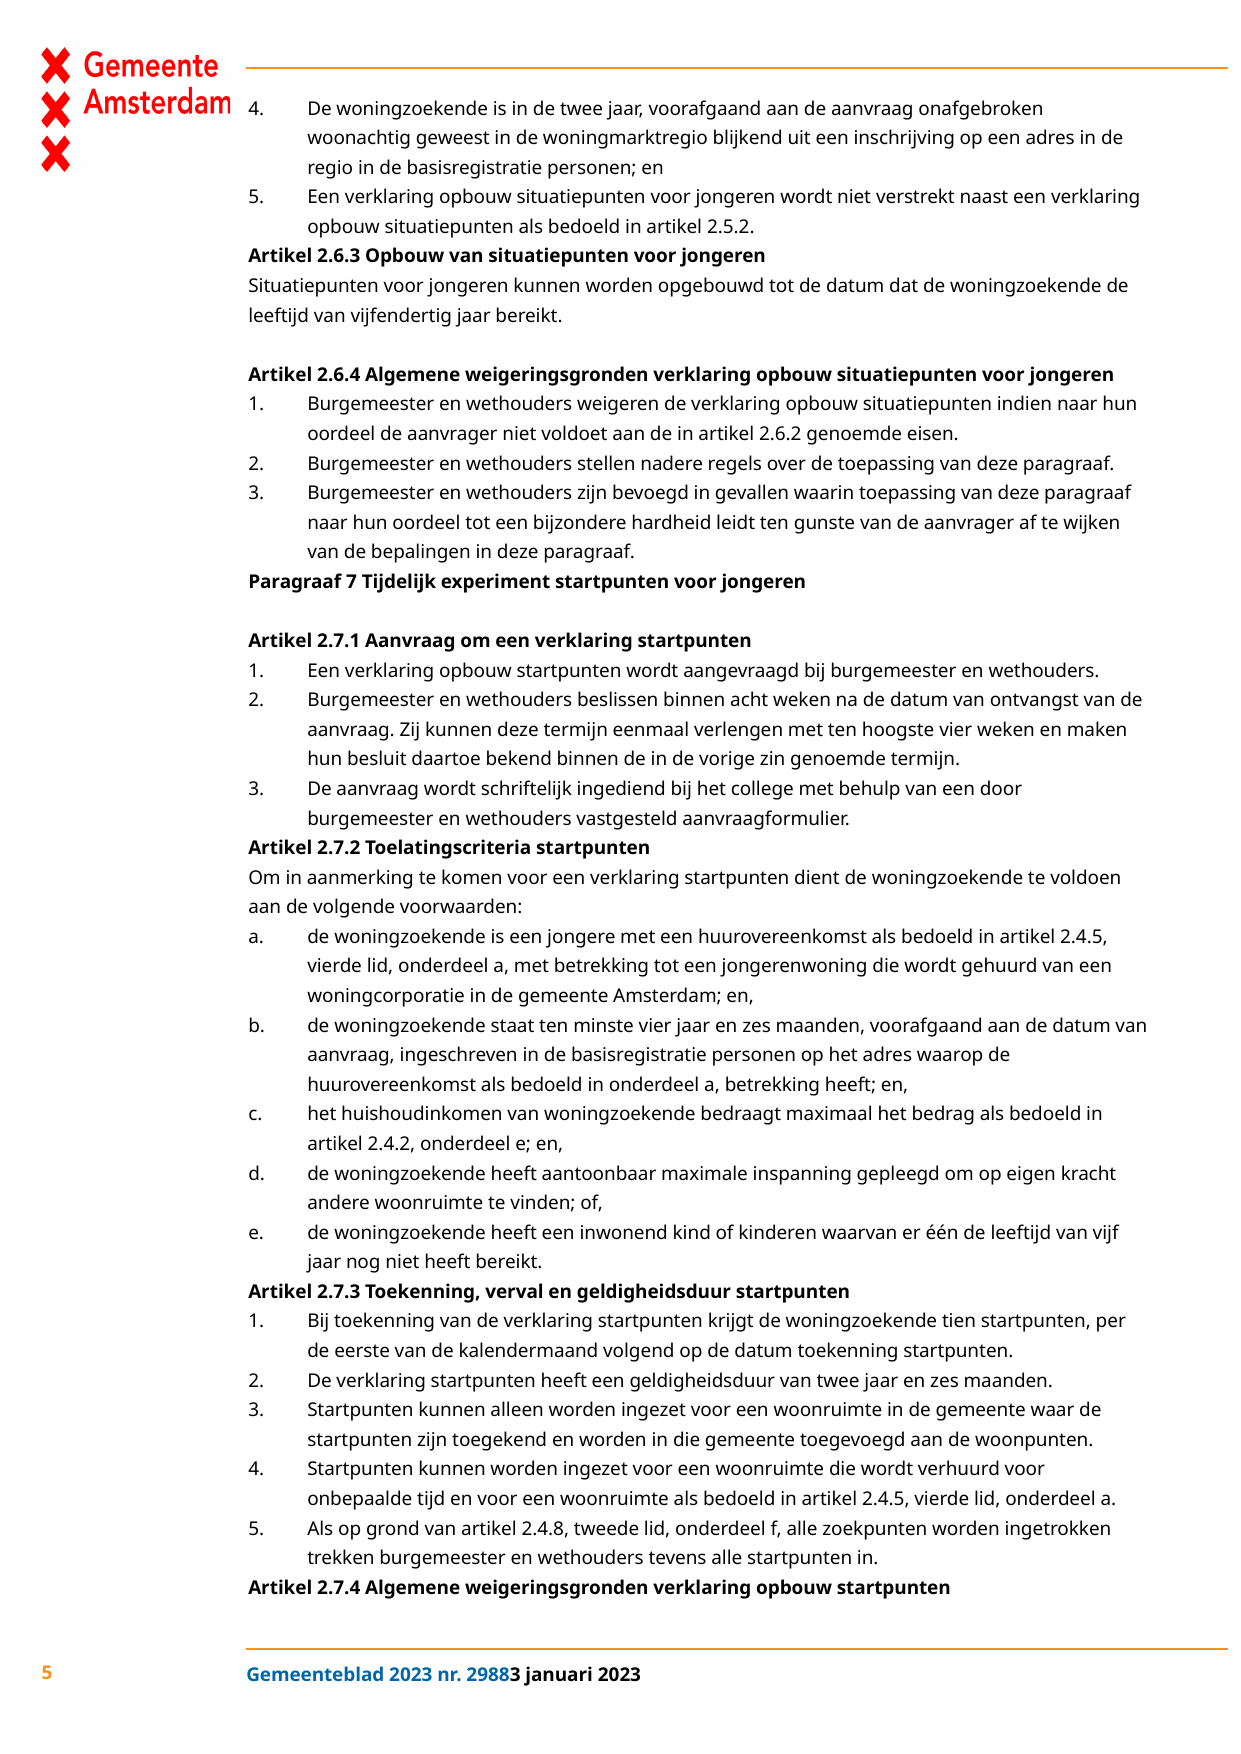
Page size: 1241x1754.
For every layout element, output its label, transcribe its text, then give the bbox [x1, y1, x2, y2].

text Paragraaf 7 Tijdelijk experiment startpunten voor jongeren [248, 568, 1152, 594]
text Artikel 2.7.3 Toekenning, verval en geldigheidsduur startpunten [248, 1278, 1152, 1304]
list de woningzoekende staat ten minste vier jaar en zes maanden, voorafgaand aan de datum van aanvraag, ingeschreven in de basisregistratie personen op het adres waarop de huurovereenkomst als bedoeld in onderdeel a, betrekking heeft; en, [248, 1012, 1152, 1097]
list De woningzoekende is in de twee jaar, voorafgaand aan de aanvraag onafgebroken woonachtig geweest in de woningmarktregio blijkend uit een inschrijving op een adres in de regio in de basisregistratie personen; en [248, 95, 1152, 180]
list Startpunten kunnen alleen worden ingezet voor een woonruimte in de gemeente waar de startpunten zijn toegekend en worden in die gemeente toegevoegd aan de woonpunten. [248, 1396, 1152, 1452]
list de woningzoekende is een jongere met een huurovereenkomst als bedoeld in artikel 2.4.5, vierde lid, onderdeel a, met betrekking tot een jongerenwoning die wordt gehuurd van een woningcorporatie in de gemeente Amsterdam; en, [248, 923, 1152, 1008]
list Burgemeester en wethouders stellen nadere regels over de toepassing van deze paragraaf. [248, 450, 1152, 476]
text Artikel 2.7.1 Aanvraag om een verklaring startpunten [248, 627, 1152, 653]
picture [41, 47, 231, 172]
list de woningzoekende heeft een inwonend kind of kinderen waarvan er één de leeftijd van vijf jaar nog niet heeft bereikt. [248, 1219, 1152, 1274]
list De verklaring startpunten heeft een geldigheidsduur van twee jaar en zes maanden. [248, 1367, 1152, 1393]
list Een verklaring opbouw situatiepunten voor jongeren wordt niet verstrekt naast een verklaring opbouw situatiepunten als bedoeld in artikel 2.5.2. [248, 183, 1152, 239]
list De aanvraag wordt schriftelijk ingediend bij het college met behulp van een door burgemeester en wethouders vastgesteld aanvraagformulier. [248, 775, 1152, 831]
list Een verklaring opbouw startpunten wordt aangevraagd bij burgemeester en wethouders. [248, 657, 1152, 683]
list het huishoudinkomen van woningzoekende bedraagt maximaal het bedrag als bedoeld in artikel 2.4.2, onderdeel e; en, [248, 1101, 1152, 1156]
text Situatiepunten voor jongeren kunnen worden opgebouwd tot de datum dat de woningzoekende de leeftijd van vijfendertig jaar bereikt. [248, 272, 1152, 328]
text Artikel 2.6.4 Algemene weigeringsgronden verklaring opbouw situatiepunten voor jongeren [248, 361, 1152, 387]
list Bij toekenning van de verklaring startpunten krijgt de woningzoekende tien startpunten, per de eerste van de kalendermaand volgend op de datum toekenning startpunten. [248, 1308, 1152, 1363]
list Burgemeester en wethouders beslissen binnen acht weken na de datum van ontvangst van de aanvraag. Zij kunnen deze termijn eenmaal verlengen met ten hoogste vier weken en maken hun besluit daartoe bekend binnen de in de vorige zin genoemde termijn. [248, 686, 1152, 771]
list Startpunten kunnen worden ingezet voor een woonruimte die wordt verhuurd voor onbepaalde tijd en voor een woonruimte als bedoeld in artikel 2.4.5, vierde lid, onderdeel a. [248, 1456, 1152, 1511]
text Om in aanmerking te komen voor een verklaring startpunten dient de woningzoekende te voldoen aan de volgende voorwaarden: [248, 864, 1152, 919]
list de woningzoekende heeft aantoonbaar maximale inspanning gepleegd om op eigen kracht andere woonruimte te vinden; of, [248, 1160, 1152, 1215]
text Artikel 2.7.2 Toelatingscriteria startpunten [248, 834, 1152, 860]
text Artikel 2.7.4 Algemene weigeringsgronden verklaring opbouw startpunten [248, 1574, 1152, 1600]
list Burgemeester en wethouders weigeren de verklaring opbouw situatiepunten indien naar hun oordeel de aanvrager niet voldoet aan de in artikel 2.6.2 genoemde eisen. [248, 391, 1152, 446]
text Artikel 2.6.3 Opbouw van situatiepunten voor jongeren [248, 243, 1152, 268]
list Burgemeester en wethouders zijn bevoegd in gevallen waarin toepassing van deze paragraaf naar hun oordeel tot een bijzondere hardheid leidt ten gunste van de aanvrager af te wijken van de bepalingen in deze paragraaf. [248, 479, 1152, 564]
list Als op grond van artikel 2.4.8, tweede lid, onderdeel f, alle zoekpunten worden ingetrokken trekken burgemeester en wethouders tevens alle startpunten in. [248, 1515, 1152, 1570]
